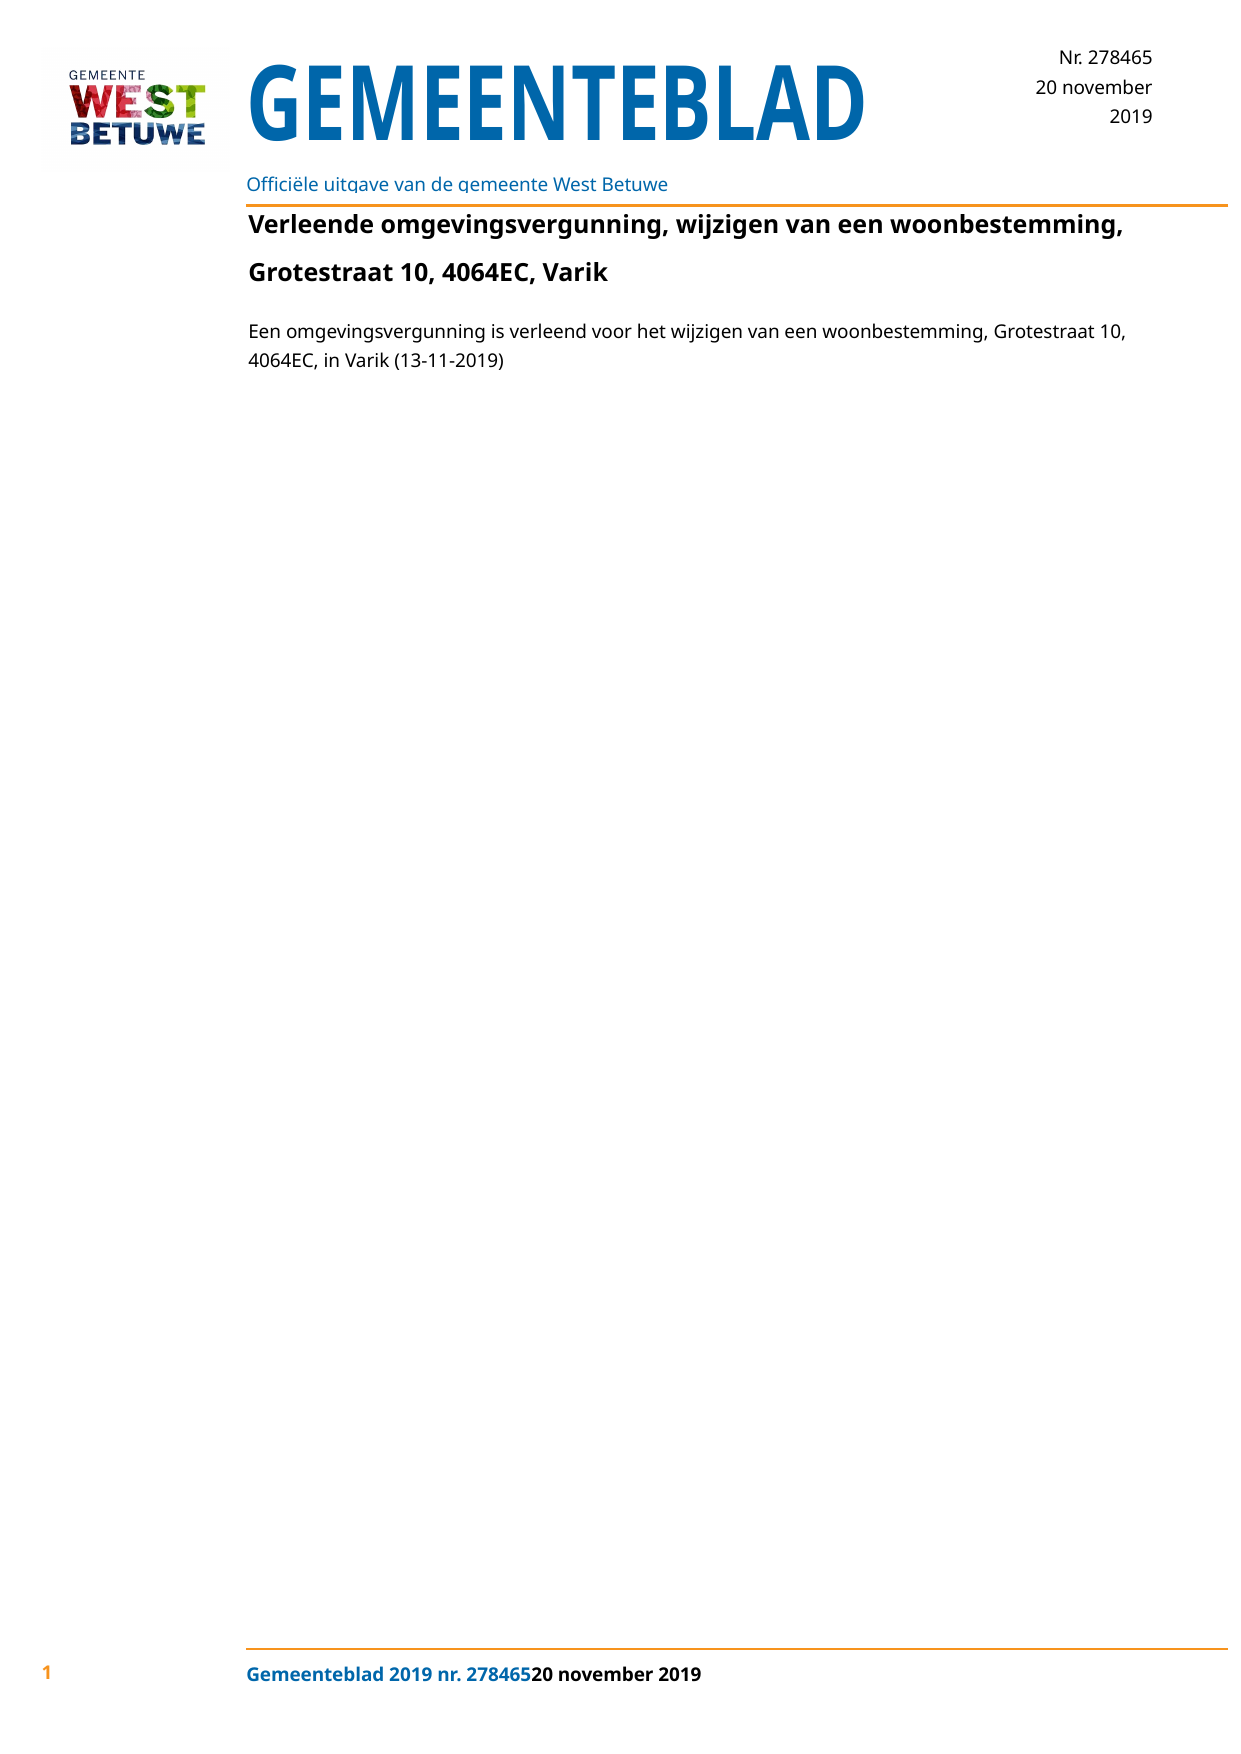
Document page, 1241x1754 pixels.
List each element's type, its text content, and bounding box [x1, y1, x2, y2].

text Een omgevingsvergunning is verleend voor het wijzigen van een woonbestemming, Grotestraat 10, 4064EC, in Varik (13-11-2019) [248, 318, 1152, 373]
text Verleende omgevingsvergunning, wijzigen van een woonbestemming, Grotestraat 10, 4064EC, Varik [248, 207, 1152, 288]
picture [41, 47, 231, 172]
